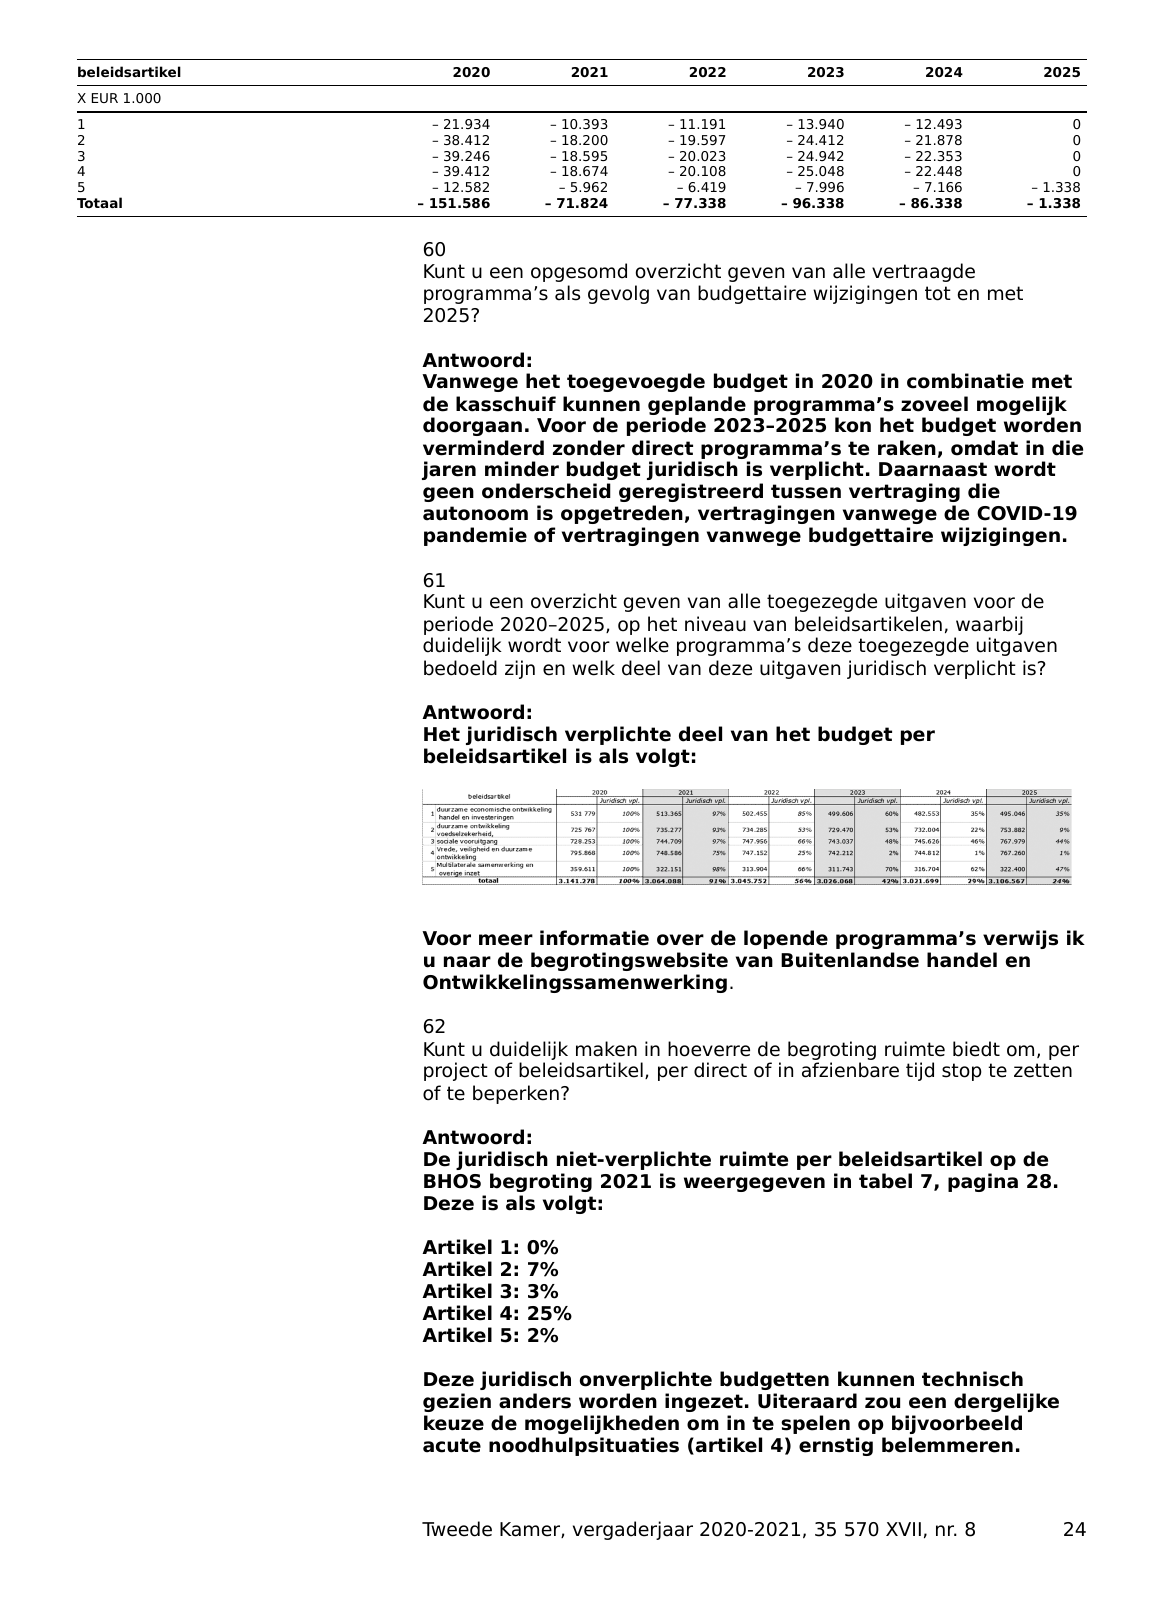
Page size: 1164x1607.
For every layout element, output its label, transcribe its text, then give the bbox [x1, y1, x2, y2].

text Kunt u een opgesomd overzicht geven van alle vertraagde programma’s als gevolg van budgettaire wijzigingen tot en met 2025? [422, 261, 1087, 327]
table_cell – 1.338 [969, 180, 1087, 196]
text Kunt u een overzicht geven van alle toegezegde uitgaven voor de periode 2020–2025, op het niveau van beleidsartikelen, waarbij duidelijk wordt voor welke programma’s deze toegezegde uitgaven bedoeld zijn en welk deel van deze uitgaven juridisch verplicht is? [422, 591, 1087, 679]
text Deze juridisch onverplichte budgetten kunnen technisch gezien anders worden ingezet. Uiteraard zou een dergelijke keuze de mogelijkheden om in te spelen op bijvoorbeeld acute noodhulpsituaties (artikel 4) ernstig belemmeren. [422, 1369, 1087, 1457]
table_cell 2 [77, 133, 378, 148]
table_cell – 71.824 [496, 196, 614, 216]
table_header 2020 [378, 60, 496, 85]
text Artikel 1: 0% [422, 1237, 1087, 1259]
table_cell – 18.674 [496, 164, 614, 180]
text Kunt u duidelijk maken in hoeverre de begroting ruimte biedt om, per project of beleidsartikel, per direct of in afzienbare tijd stop te zetten of te beperken? [422, 1038, 1087, 1104]
table_header 2023 [732, 60, 850, 85]
text De juridisch niet-verplichte ruimte per beleidsartikel op de BHOS begroting 2021 is weergegeven in tabel 7, pagina 28. Deze is als volgt: [422, 1148, 1087, 1214]
table_cell [732, 86, 850, 111]
table_cell [969, 86, 1087, 111]
table_cell – 77.338 [614, 196, 732, 216]
table_cell – 39.246 [378, 149, 496, 164]
text Antwoord: [422, 702, 1087, 723]
table_cell – 12.582 [378, 180, 496, 196]
table_cell – 39.412 [378, 164, 496, 180]
table_cell – 20.108 [614, 164, 732, 180]
table_header 2021 [496, 60, 614, 85]
table_header 2022 [614, 60, 732, 85]
table_cell – 12.493 [850, 113, 968, 133]
table_cell – 1.338 [969, 196, 1087, 216]
table_cell 0 [969, 113, 1087, 133]
table_cell [614, 86, 732, 111]
table_cell – 21.878 [850, 133, 968, 148]
table_cell – 21.934 [378, 113, 496, 133]
table_cell – 25.048 [732, 164, 850, 180]
text Vanwege het toegevoegde budget in 2020 in combinatie met de kasschuif kunnen geplande programma’s zoveel mogelijk doorgaan. Voor de periode 2023–2025 kon het budget worden verminderd zonder direct programma’s te raken, omdat in die jaren minder budget juridisch is verplicht. Daarnaast wordt geen onderscheid geregistreerd tussen vertraging die autonoom is opgetreden, vertragingen vanwege de COVID-19 pandemie of vertragingen vanwege budgettaire wijzigingen. [422, 371, 1087, 547]
text Artikel 2: 7% [422, 1259, 1087, 1281]
table_cell – 11.191 [614, 113, 732, 133]
table_cell – 22.353 [850, 149, 968, 164]
table_cell 3 [77, 149, 378, 164]
text Antwoord: [422, 1127, 1087, 1148]
table_cell [378, 86, 496, 111]
text 62 [422, 1016, 1087, 1038]
table_cell 1 [77, 113, 378, 133]
table_cell – 18.200 [496, 133, 614, 148]
text Antwoord: [422, 349, 1087, 371]
table_cell – 24.942 [732, 149, 850, 164]
table_cell – 19.597 [614, 133, 732, 148]
table_cell – 5.962 [496, 180, 614, 196]
table_cell 5 [77, 180, 378, 196]
table_header beleidsartikel [77, 60, 378, 85]
table_cell [496, 86, 614, 111]
table_cell – 24.412 [732, 133, 850, 148]
table_cell 4 [77, 164, 378, 180]
table_cell – 10.393 [496, 113, 614, 133]
table_cell – 20.023 [614, 149, 732, 164]
table_cell X EUR 1.000 [77, 86, 378, 111]
text 60 [422, 239, 1087, 261]
table_header 2024 [850, 60, 968, 85]
table_header 2025 [969, 60, 1087, 85]
table_cell – 6.419 [614, 180, 732, 196]
table_cell – 151.586 [378, 196, 496, 216]
table_cell – 96.338 [732, 196, 850, 216]
text Artikel 4: 25% [422, 1303, 1087, 1324]
table_cell – 13.940 [732, 113, 850, 133]
table_cell – 86.338 [850, 196, 968, 216]
table_cell – 7.996 [732, 180, 850, 196]
text Artikel 3: 3% [422, 1281, 1087, 1303]
text Het juridisch verplichte deel van het budget per beleidsartikel is als volgt: [422, 723, 1087, 767]
table_cell – 7.166 [850, 180, 968, 196]
table_cell 0 [969, 149, 1087, 164]
table_cell – 38.412 [378, 133, 496, 148]
table_cell [850, 86, 968, 111]
text 61 [422, 569, 1087, 591]
table_cell – 22.448 [850, 164, 968, 180]
table_cell – 18.595 [496, 149, 614, 164]
text Voor meer informatie over de lopende programma’s verwijs ik u naar de begrotingswebsite van Buitenlandse handel en Ontwikkelingssamenwerking. [422, 928, 1087, 994]
table_cell 0 [969, 164, 1087, 180]
table_cell Totaal [77, 196, 378, 216]
picture [422, 789, 1072, 885]
table_cell 0 [969, 133, 1087, 148]
text Artikel 5: 2% [422, 1324, 1087, 1347]
